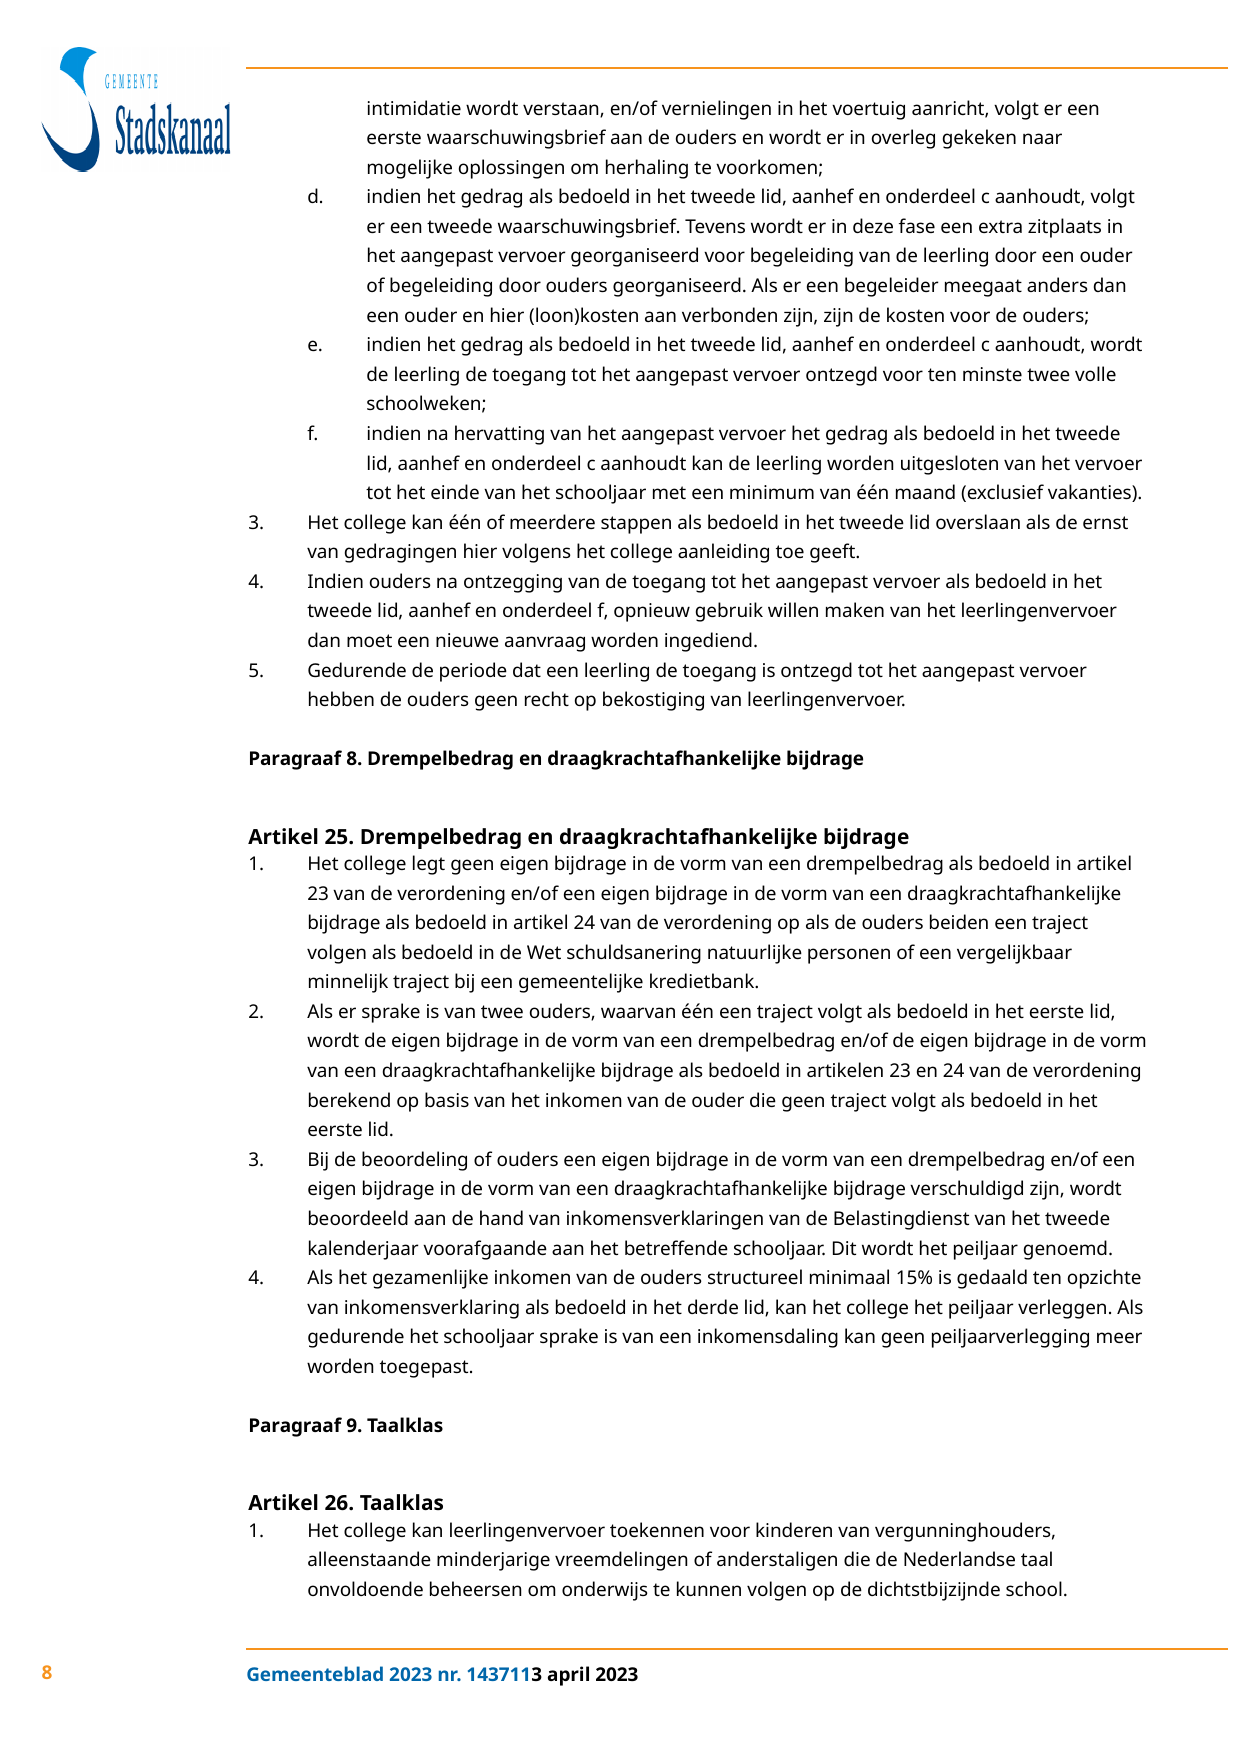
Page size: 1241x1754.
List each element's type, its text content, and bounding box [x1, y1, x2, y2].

picture [41, 47, 231, 172]
list Als er sprake is van twee ouders, waarvan één een traject volgt als bedoeld in het eerste lid, wordt de eigen bijdrage in de vorm van een drempelbedrag en/of de eigen bijdrage in de vorm van een draagkrachtafhankelijke bijdrage als bedoeld in artikelen 23 en 24 van de verordening berekend op basis van het inkomen van de ouder die geen traject volgt als bedoeld in het eerste lid. [248, 998, 1152, 1142]
list Indien ouders na ontzegging van de toegang tot het aangepast vervoer als bedoeld in het tweede lid, aanhef en onderdeel f, opnieuw gebruik willen maken van het leerlingenvervoer dan moet een nieuwe aanvraag worden ingediend. [248, 568, 1152, 653]
list Bij de beoordeling of ouders een eigen bijdrage in de vorm van een drempelbedrag en/of een eigen bijdrage in de vorm van een draagkrachtafhankelijke bijdrage verschuldigd zijn, wordt beoordeeld aan de hand van inkomensverklaringen van de Belastingdienst van het tweede kalenderjaar voorafgaande aan het betreffende schooljaar. Dit wordt het peiljaar genoemd. [248, 1146, 1152, 1261]
list Het college kan leerlingenvervoer toekennen voor kinderen van vergunninghouders, alleenstaande minderjarige vreemdelingen of anderstaligen die de Nederlandse taal onvoldoende beheersen om onderwijs te kunnen volgen op de dichtstbijzijnde school. [248, 1517, 1152, 1602]
list indien het gedrag als bedoeld in het tweede lid, aanhef en onderdeel c aanhoudt, wordt de leerling de toegang tot het aangepast vervoer ontzegd voor ten minste twee volle schoolweken; [307, 331, 1152, 416]
list Het college kan één of meerdere stappen als bedoeld in het tweede lid overslaan als de ernst van gedragingen hier volgens het college aanleiding toe geeft. [248, 509, 1152, 564]
text Paragraaf 9. Taalklas [248, 1412, 1152, 1438]
text Paragraaf 8. Drempelbedrag en draagkrachtafhankelijke bijdrage [248, 746, 1152, 771]
text Artikel 26. Taalklas [248, 1488, 1152, 1517]
list indien na hervatting van het aangepast vervoer het gedrag als bedoeld in het tweede lid, aanhef en onderdeel c aanhoudt kan de leerling worden uitgesloten van het vervoer tot het einde van het schooljaar met een minimum van één maand (exclusief vakanties). [307, 420, 1152, 505]
list intimidatie wordt verstaan, en/of vernielingen in het voertuig aanricht, volgt er een eerste waarschuwingsbrief aan de ouders en wordt er in overleg gekeken naar mogelijke oplossingen om herhaling te voorkomen; [307, 95, 1152, 180]
text Artikel 25. Drempelbedrag en draagkrachtafhankelijke bijdrage [248, 822, 1152, 850]
list Het college legt geen eigen bijdrage in de vorm van een drempelbedrag als bedoeld in artikel 23 van de verordening en/of een eigen bijdrage in de vorm van een draagkrachtafhankelijke bijdrage als bedoeld in artikel 24 van de verordening op als de ouders beiden een traject volgen als bedoeld in de Wet schuldsanering natuurlijke personen of een vergelijkbaar minnelijk traject bij een gemeentelijke kredietbank. [248, 850, 1152, 994]
list Gedurende de periode dat een leerling de toegang is ontzegd tot het aangepast vervoer hebben de ouders geen recht op bekostiging van leerlingenvervoer. [248, 657, 1152, 712]
list indien het gedrag als bedoeld in het tweede lid, aanhef en onderdeel c aanhoudt, volgt er een tweede waarschuwingsbrief. Tevens wordt er in deze fase een extra zitplaats in het aangepast vervoer georganiseerd voor begeleiding van de leerling door een ouder of begeleiding door ouders georganiseerd. Als er een begeleider meegaat anders dan een ouder en hier (loon)kosten aan verbonden zijn, zijn de kosten voor de ouders; [307, 183, 1152, 328]
list Als het gezamenlijke inkomen van de ouders structureel minimaal 15% is gedaald ten opzichte van inkomensverklaring als bedoeld in het derde lid, kan het college het peiljaar verleggen. Als gedurende het schooljaar sprake is van een inkomensdaling kan geen peiljaarverlegging meer worden toegepast. [248, 1264, 1152, 1379]
